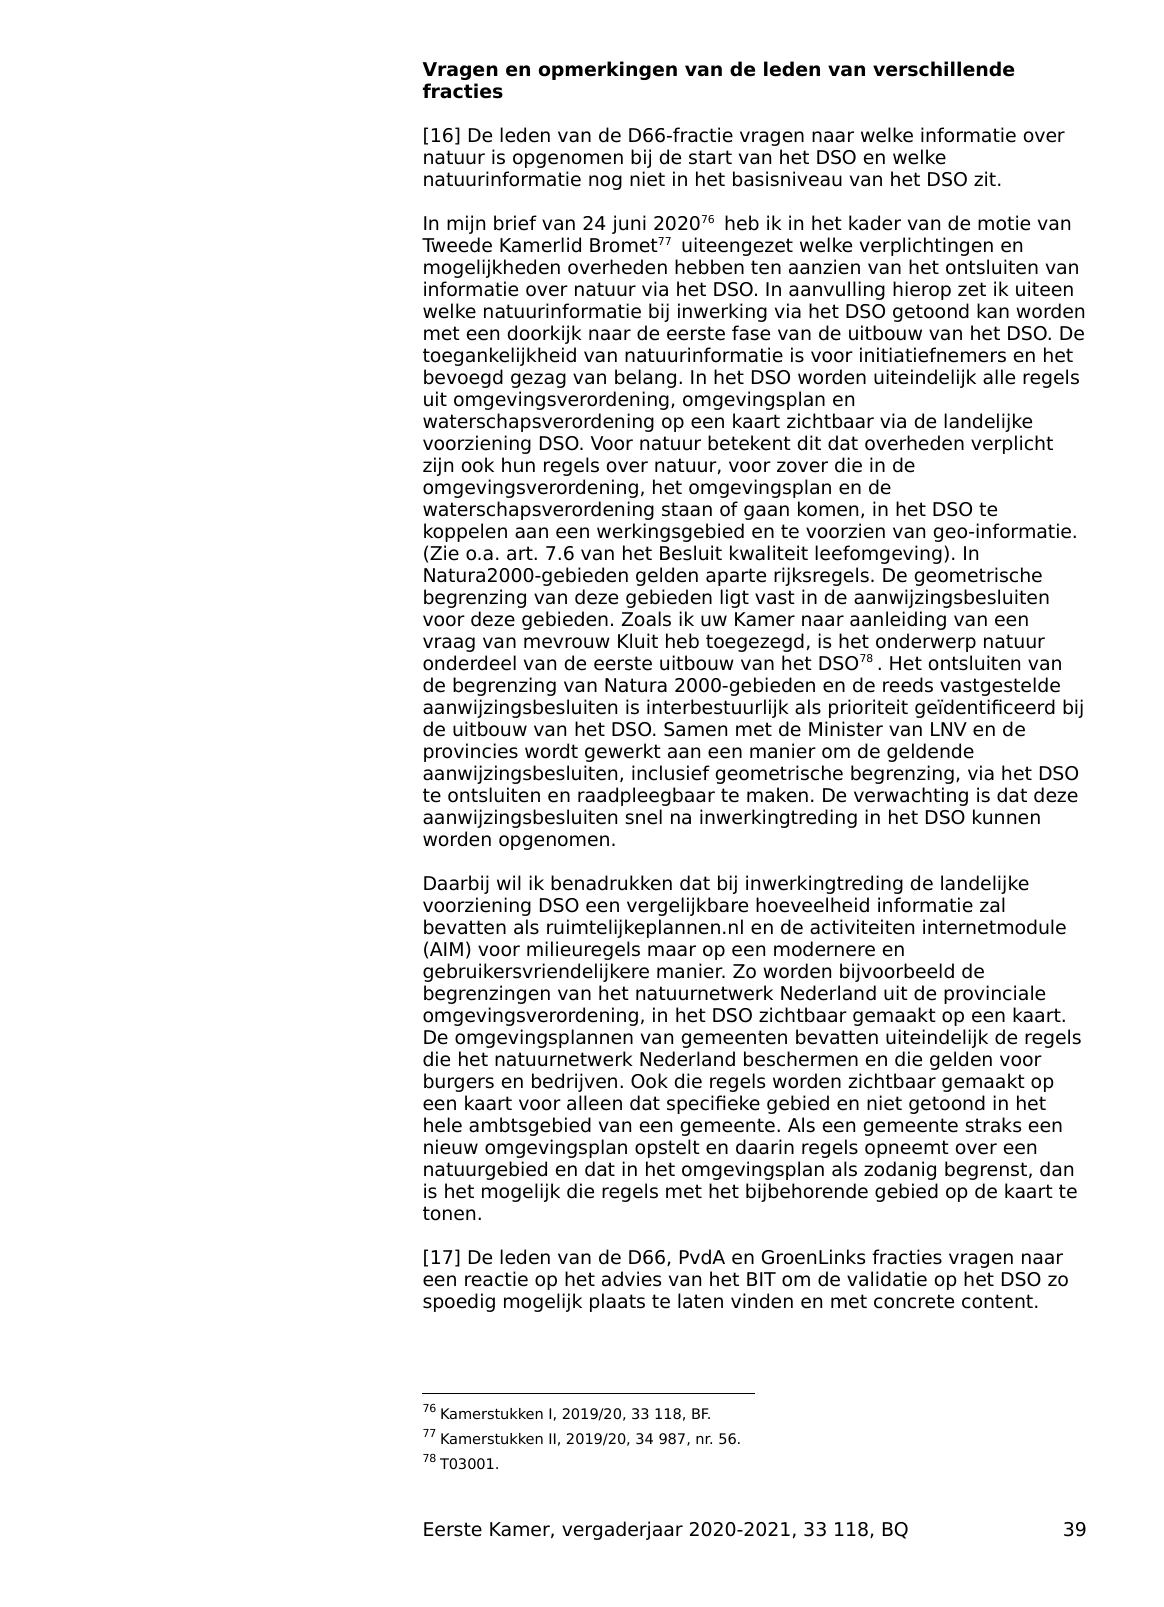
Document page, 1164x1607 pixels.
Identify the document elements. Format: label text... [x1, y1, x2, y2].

text T03001. [422, 1452, 1087, 1474]
subtitle Vragen en opmerkingen van de leden van verschillende fracties [422, 59, 1087, 103]
text In mijn brief van 24 juni 2020 heb ik in het kader van de motie van Tweede Kamerlid Bromet uiteengezet welke verplichtingen en mogelijkheden overheden hebben ten aanzien van het ontsluiten van informatie over natuur via het DSO. In aanvulling hierop zet ik uiteen welke natuurinformatie bij inwerking via het DSO getoond kan worden met een doorkijk naar de eerste fase van de uitbouw van het DSO. De toegankelijkheid van natuurinformatie is voor initiatiefnemers en het bevoegd gezag van belang. In het DSO worden uiteindelijk alle regels uit omgevingsverordening, omgevingsplan en waterschapsverordening op een kaart zichtbaar via de landelijke voorziening DSO. Voor natuur betekent dit dat overheden verplicht zijn ook hun regels over natuur, voor zover die in de omgevingsverordening, het omgevingsplan en de waterschapsverordening staan of gaan komen, in het DSO te koppelen aan een werkingsgebied en te voorzien van geo-informatie. (Zie o.a. art. 7.6 van het Besluit kwaliteit leefomgeving). In Natura2000-gebieden gelden aparte rijksregels. De geometrische begrenzing van deze gebieden ligt vast in de aanwijzingsbesluiten voor deze gebieden. Zoals ik uw Kamer naar aanleiding van een vraag van mevrouw Kluit heb toegezegd, is het onderwerp natuur onderdeel van de eerste uitbouw van het DSO. Het ontsluiten van de begrenzing van Natura 2000-gebieden en de reeds vastgestelde aanwijzingsbesluiten is interbestuurlijk als prioriteit geïdentificeerd bij de uitbouw van het DSO. Samen met de Minister van LNV en de provincies wordt gewerkt aan een manier om de geldende aanwijzingsbesluiten, inclusief geometrische begrenzing, via het DSO te ontsluiten en raadpleegbaar te maken. De verwachting is dat deze aanwijzingsbesluiten snel na inwerkingtreding in het DSO kunnen worden opgenomen. [422, 213, 1087, 851]
text [16] De leden van de D66-fractie vragen naar welke informatie over natuur is opgenomen bij de start van het DSO en welke natuurinformatie nog niet in het basisniveau van het DSO zit. [422, 125, 1087, 191]
text [17] De leden van de D66, PvdA en GroenLinks fracties vragen naar een reactie op het advies van het BIT om de validatie op het DSO zo spoedig mogelijk plaats te laten vinden en met concrete content. [422, 1247, 1087, 1313]
text Daarbij wil ik benadrukken dat bij inwerkingtreding de landelijke voorziening DSO een vergelijkbare hoeveelheid informatie zal bevatten als ruimtelijkeplannen.nl en de activiteiten internetmodule (AIM) voor milieuregels maar op een modernere en gebruikersvriendelijkere manier. Zo worden bijvoorbeeld de begrenzingen van het natuurnetwerk Nederland uit de provinciale omgevingsverordening, in het DSO zichtbaar gemaakt op een kaart. De omgevingsplannen van gemeenten bevatten uiteindelijk de regels die het natuurnetwerk Nederland beschermen en die gelden voor burgers en bedrijven. Ook die regels worden zichtbaar gemaakt op een kaart voor alleen dat specifieke gebied en niet getoond in het hele ambtsgebied van een gemeente. Als een gemeente straks een nieuw omgevingsplan opstelt en daarin regels opneemt over een natuurgebied en dat in het omgevingsplan als zodanig begrenst, dan is het mogelijk die regels met het bijbehorende gebied op de kaart te tonen. [422, 873, 1087, 1224]
text Kamerstukken I, 2019/20, 33 118, BF. [422, 1402, 1087, 1424]
text Kamerstukken II, 2019/20, 34 987, nr. 56. [422, 1427, 1087, 1449]
